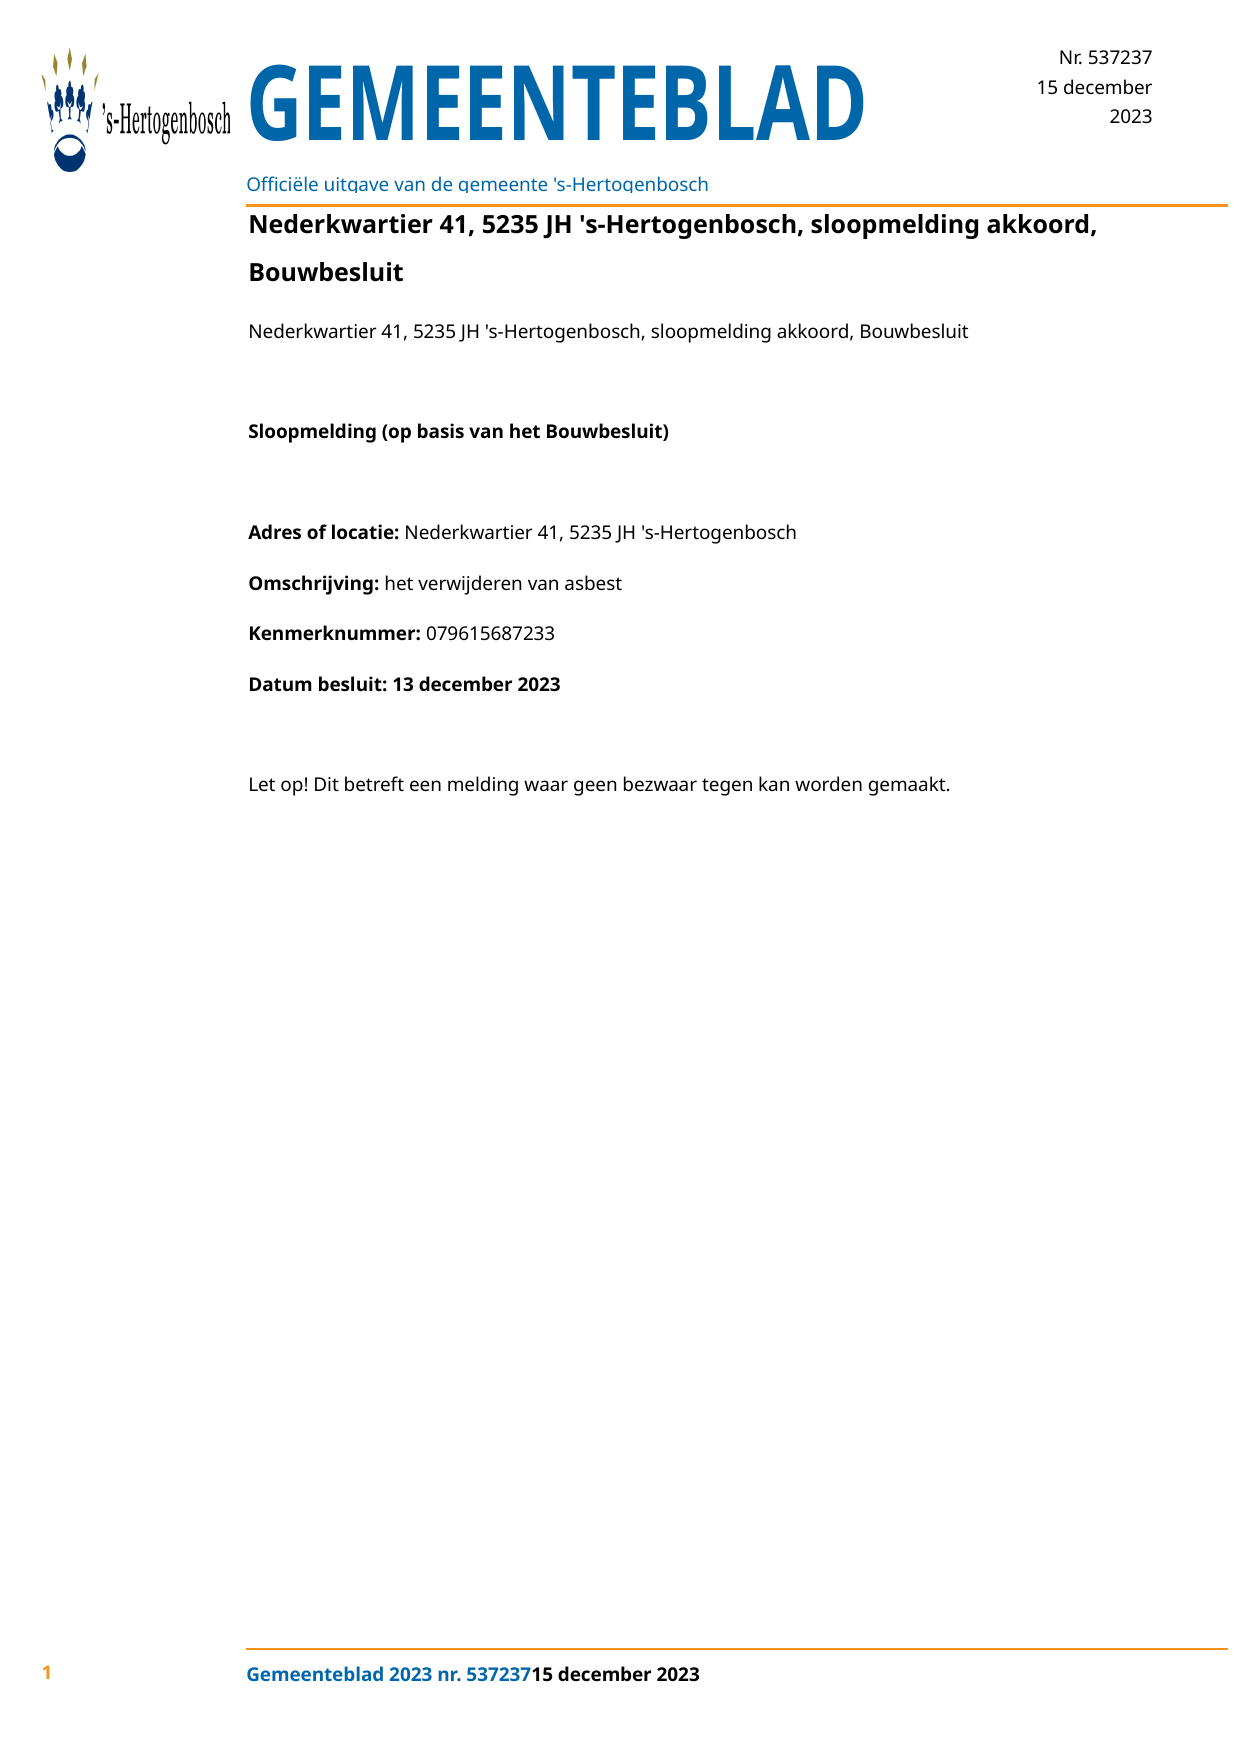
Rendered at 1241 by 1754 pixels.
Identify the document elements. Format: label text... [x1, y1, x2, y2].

text Omschrijving: het verwijderen van asbest [248, 570, 1152, 596]
text Sloopmelding (op basis van het Bouwbesluit) [248, 419, 1152, 444]
text Adres of locatie: Nederkwartier 41, 5235 JH 's-Hertogenbosch [248, 519, 1152, 545]
picture [41, 47, 231, 172]
text Datum besluit: 13 december 2023 [248, 671, 1152, 697]
text Nederkwartier 41, 5235 JH 's-Hertogenbosch, sloopmelding akkoord, Bouwbesluit [248, 318, 1152, 344]
text Nederkwartier 41, 5235 JH 's-Hertogenbosch, sloopmelding akkoord, Bouwbesluit [248, 207, 1152, 288]
text Kenmerknummer: 079615687233 [248, 620, 1152, 646]
text Let op! Dit betreft een melding waar geen bezwaar tegen kan worden gemaakt. [248, 772, 1152, 797]
